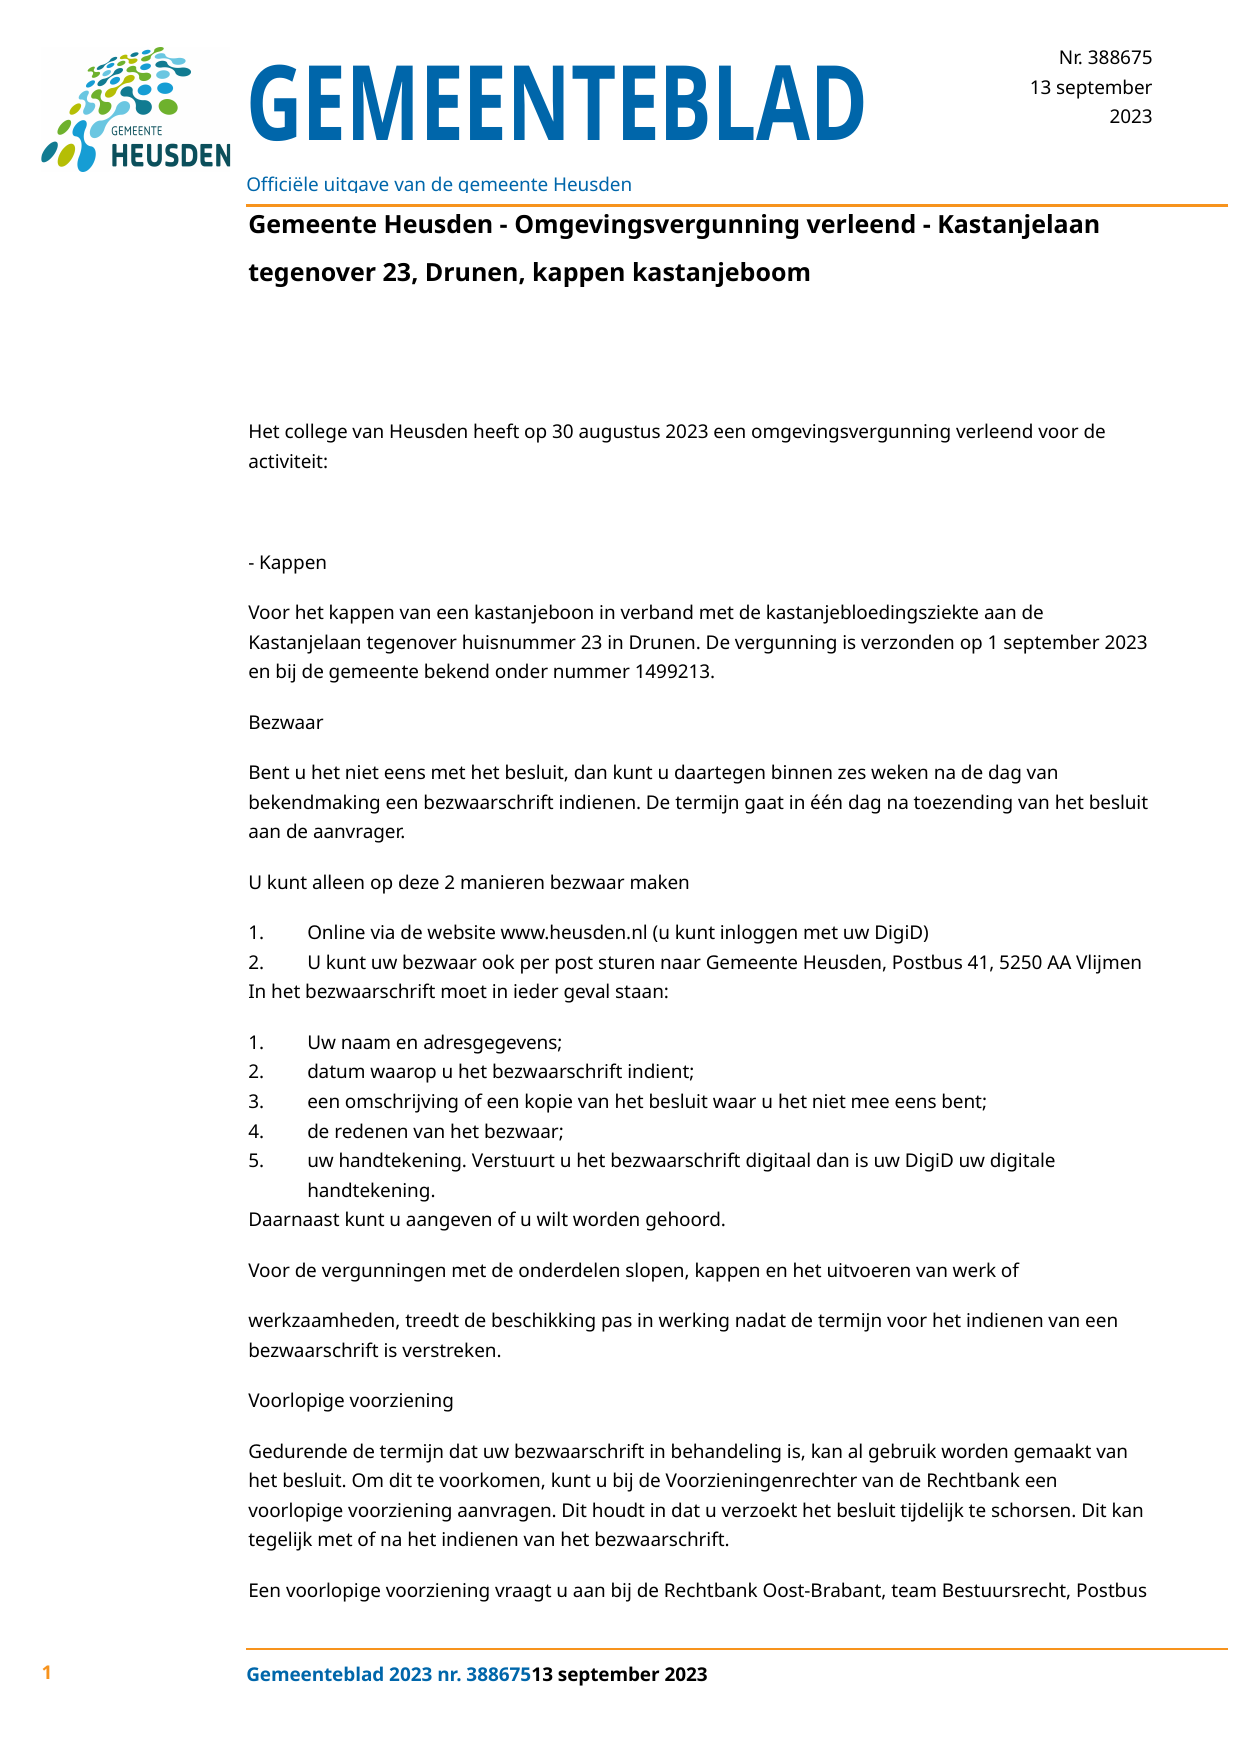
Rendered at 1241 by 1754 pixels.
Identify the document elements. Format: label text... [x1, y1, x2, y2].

text Gemeente Heusden - Omgevingsvergunning verleend - Kastanjelaan tegenover 23, Drunen, kappen kastanjeboom [248, 207, 1152, 288]
list datum waarop u het bezwaarschrift indient; [248, 1059, 1152, 1084]
text U kunt alleen op deze 2 manieren bezwaar maken [248, 869, 1152, 895]
text Voorlopige voorziening [248, 1387, 1152, 1413]
list Online via de website www.heusden.nl (u kunt inloggen met uw DigiD) [248, 919, 1152, 945]
text Het college van Heusden heeft op 30 augustus 2023 een omgevingsvergunning verleend voor de activiteit: [248, 419, 1152, 474]
text In het bezwaarschrift moet in ieder geval staan: [248, 979, 1152, 1004]
text werkzaamheden, treedt de beschikking pas in werking nadat de termijn voor het indienen van een bezwaarschrift is verstreken. [248, 1307, 1152, 1363]
text Bent u het niet eens met het besluit, dan kunt u daartegen binnen zes weken na de dag van bekendmaking een bezwaarschrift indienen. De termijn gaat in één dag na toezending van het besluit aan de aanvrager. [248, 759, 1152, 844]
text Voor het kappen van een kastanjeboon in verband met de kastanjebloedingsziekte aan de Kastanjelaan tegenover huisnummer 23 in Drunen. De vergunning is verzonden op 1 september 2023 en bij de gemeente bekend onder nummer 1499213. [248, 599, 1152, 684]
text - Kappen [248, 549, 1152, 575]
text Voor de vergunningen met de onderdelen slopen, kappen en het uitvoeren van werk of [248, 1257, 1152, 1283]
list een omschrijving of een kopie van het besluit waar u het niet mee eens bent; [248, 1088, 1152, 1114]
text Gedurende de termijn dat uw bezwaarschrift in behandeling is, kan al gebruik worden gemaakt van het besluit. Om dit te voorkomen, kunt u bij de Voorzieningenrechter van de Rechtbank een voorlopige voorziening aanvragen. Dit houdt in dat u verzoekt het besluit tijdelijk te schorsen. Dit kan tegelijk met of na het indienen van het bezwaarschrift. [248, 1438, 1152, 1552]
text Daarnaast kunt u aangeven of u wilt worden gehoord. [248, 1207, 1152, 1232]
list uw handtekening. Verstuurt u het bezwaarschrift digitaal dan is uw DigiD uw digitale handtekening. [248, 1147, 1152, 1203]
list de redenen van het bezwaar; [248, 1118, 1152, 1144]
list U kunt uw bezwaar ook per post sturen naar Gemeente Heusden, Postbus 41, 5250 AA Vlijmen [248, 949, 1152, 975]
picture [41, 47, 231, 172]
text Bezwaar [248, 709, 1152, 735]
list Uw naam en adresgegevens; [248, 1029, 1152, 1055]
text Een voorlopige voorziening vraagt u aan bij de Rechtbank Oost-Brabant, team Bestuursrecht, Postbus [248, 1577, 1152, 1603]
